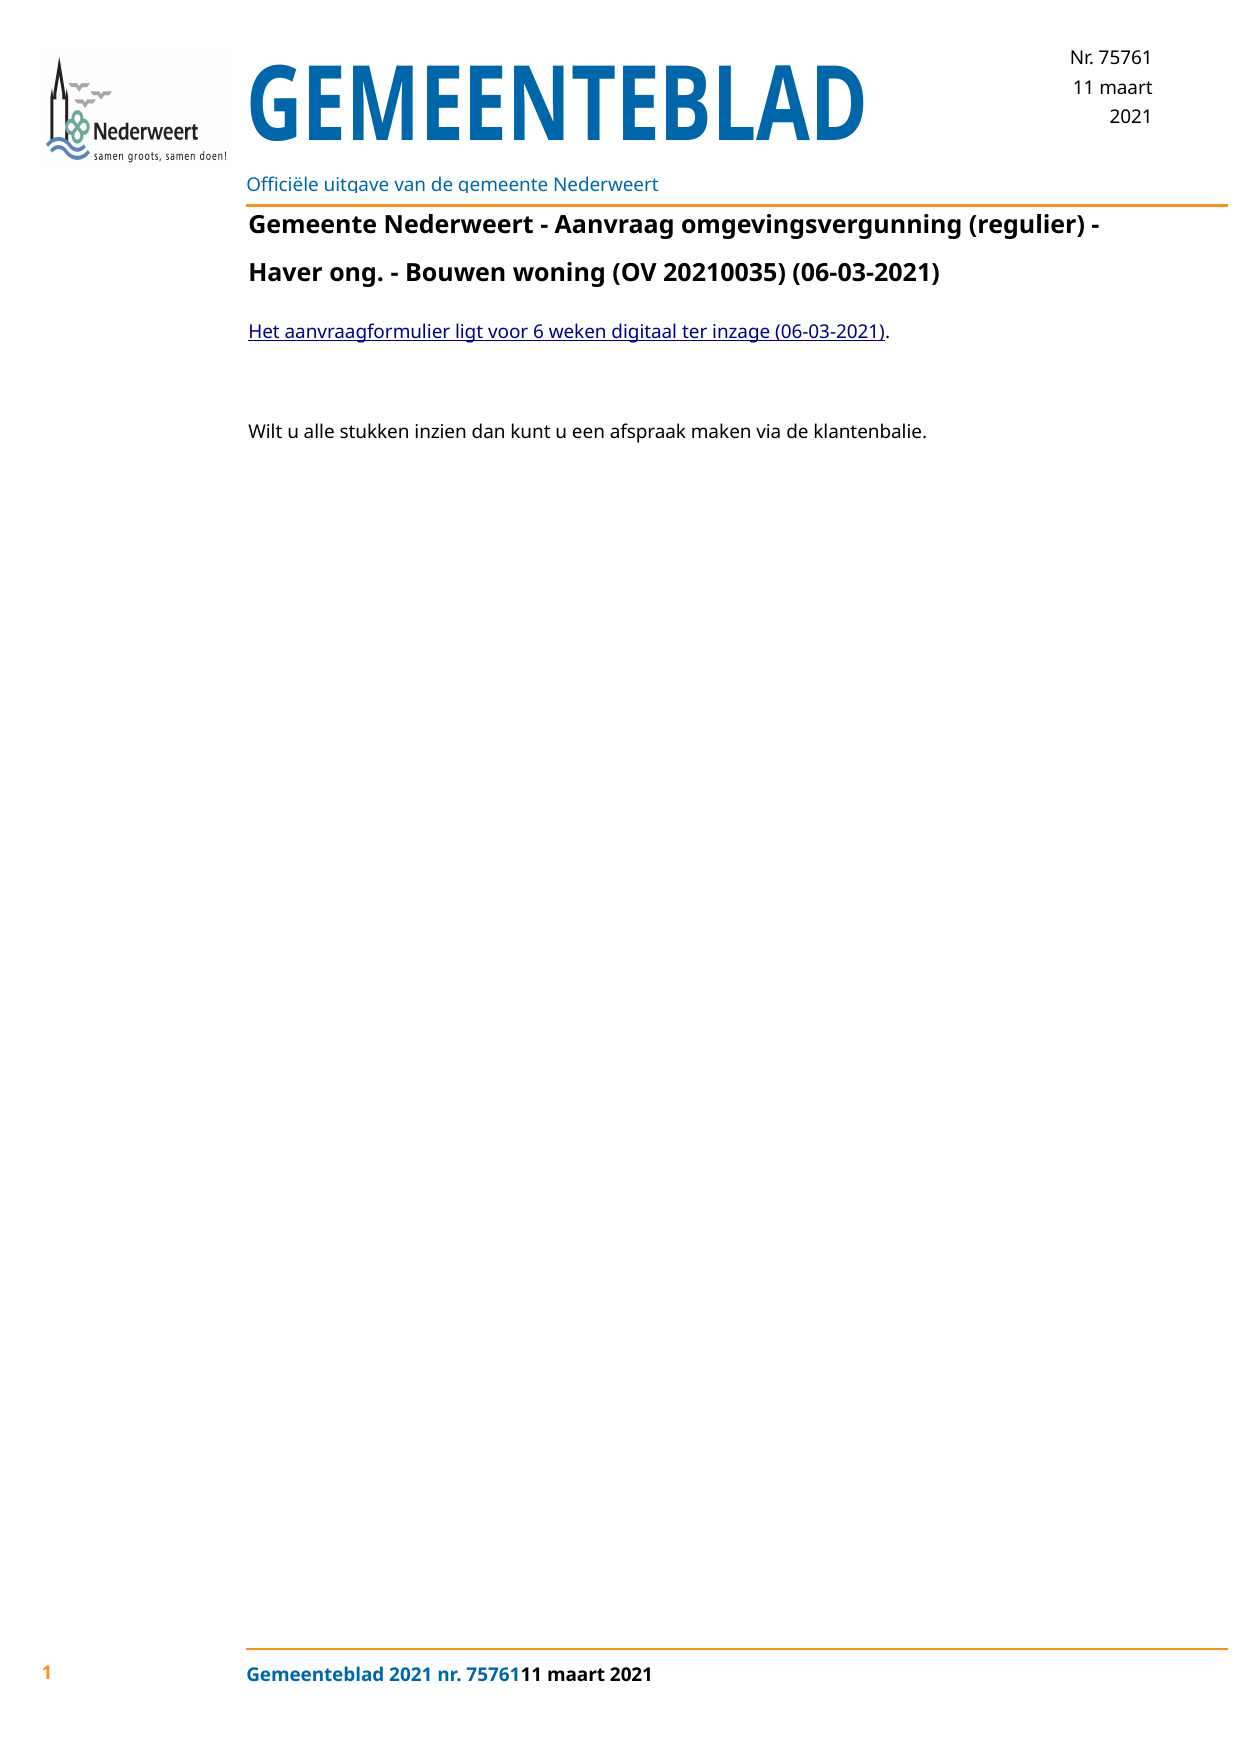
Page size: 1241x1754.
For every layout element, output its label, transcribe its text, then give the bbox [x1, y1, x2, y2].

text Gemeente Nederweert - Aanvraag omgevingsvergunning (regulier) - Haver ong. - Bouwen woning (OV 20210035) (06-03-2021) [248, 207, 1152, 288]
picture [41, 47, 231, 172]
text Het aanvraagformulier ligt voor 6 weken digitaal ter inzage (06-03-2021). [248, 318, 1152, 344]
text Wilt u alle stukken inzien dan kunt u een afspraak maken via de klantenbalie. [248, 419, 1152, 444]
